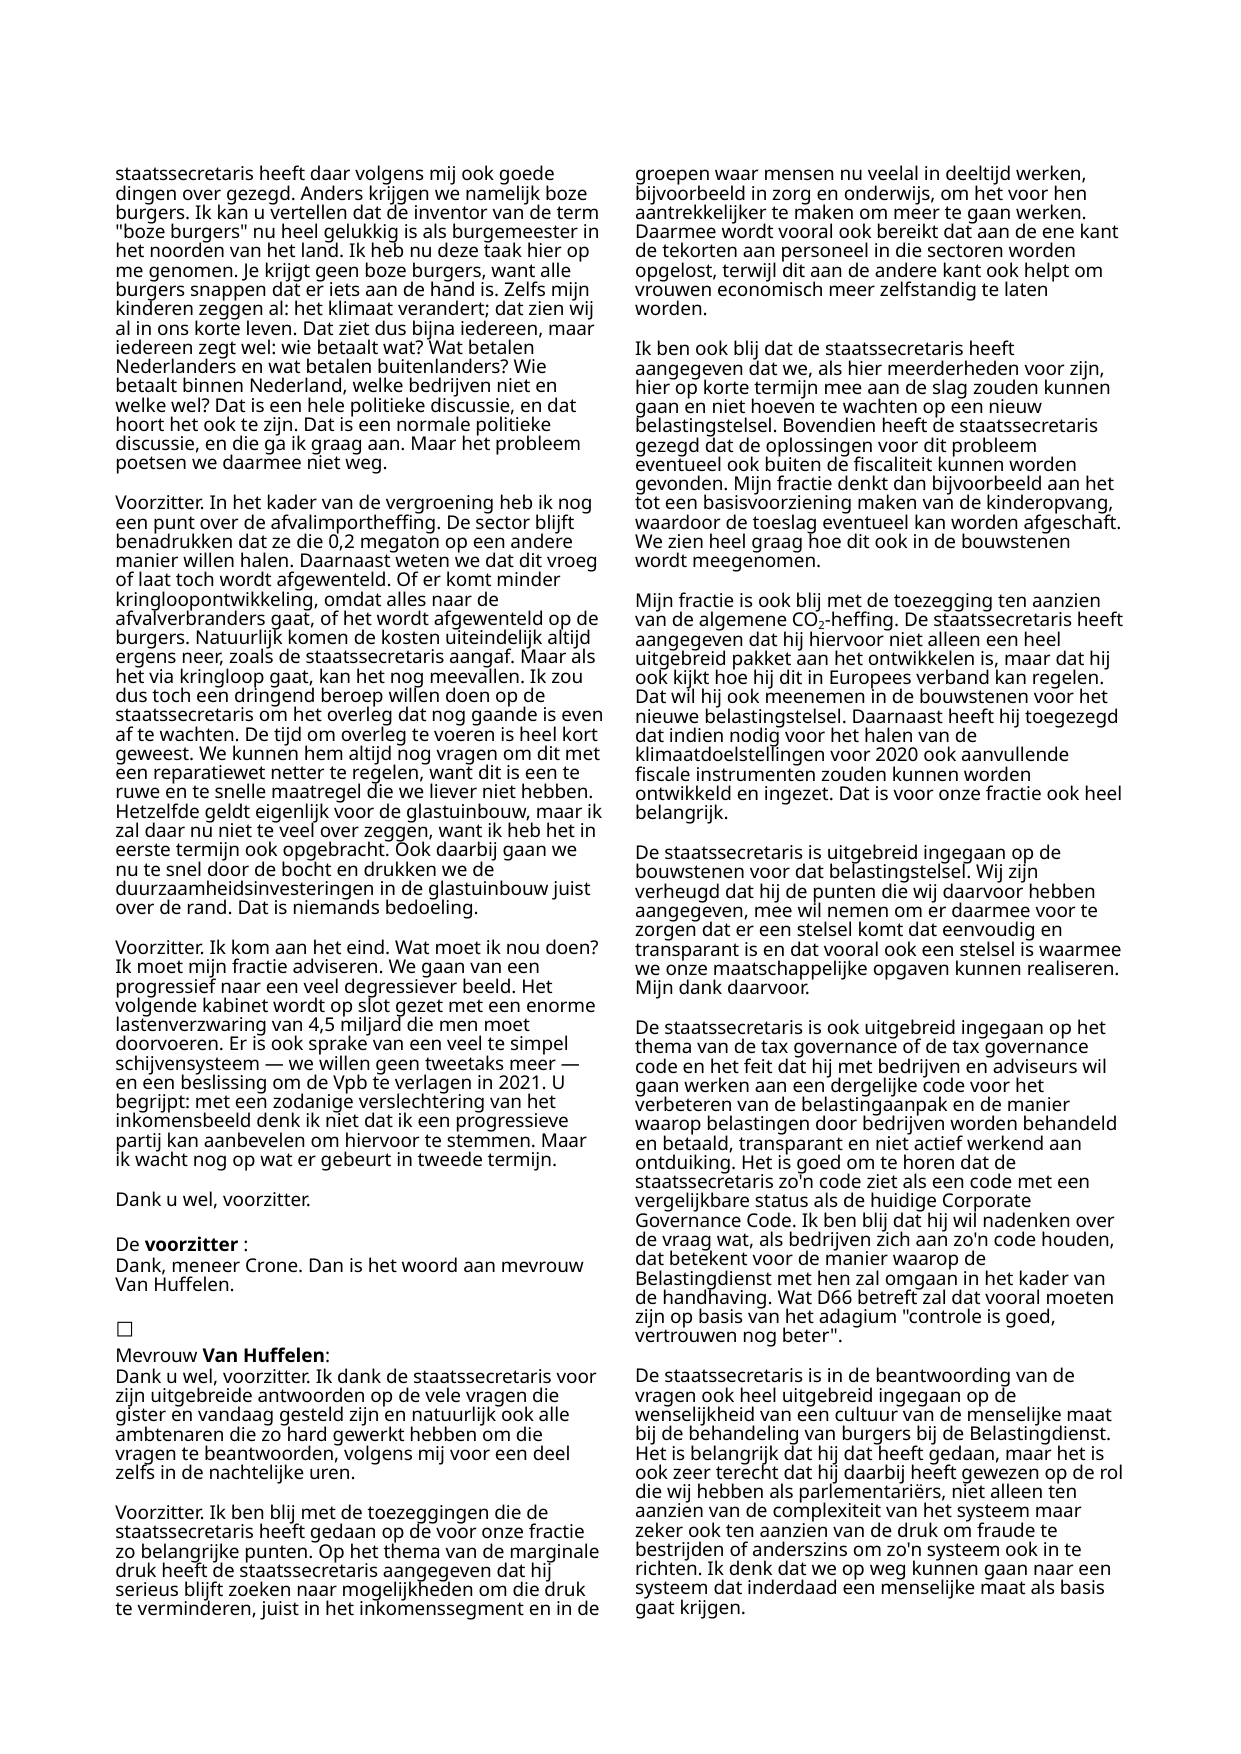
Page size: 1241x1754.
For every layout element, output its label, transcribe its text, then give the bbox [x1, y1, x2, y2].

text De voorzitter : [115, 1231, 605, 1257]
text staatssecretaris heeft daar volgens mij ook goede dingen over gezegd. Anders krijgen we namelijk boze burgers. Ik kan u vertellen dat de inventor van de term "boze burgers" nu heel gelukkig is als burgemeester in het noorden van het land. Ik heb nu deze taak hier op me genomen. Je krijgt geen boze burgers, want alle burgers snappen dat er iets aan de hand is. Zelfs mijn kinderen zeggen al: het klimaat verandert; dat zien wij al in ons korte leven. Dat ziet dus bijna iedereen, maar iedereen zegt wel: wie betaalt wat? Wat betalen Nederlanders en wat betalen buitenlanders? Wie betaalt binnen Nederland, welke bedrijven niet en welke wel? Dat is een hele politieke discussie, en dat hoort het ook te zijn. Dat is een normale politieke discussie, en die ga ik graag aan. Maar het probleem poetsen we daarmee niet weg. [115, 165, 605, 474]
text Dank, meneer Crone. Dan is het woord aan mevrouw Van Huffelen. [115, 1257, 605, 1295]
text Mijn fractie is ook blij met de toezegging ten aanzien van de algemene CO2-heffing. De staatssecretaris heeft aangegeven dat hij hiervoor niet alleen een heel uitgebreid pakket aan het ontwikkelen is, maar dat hij ook kijkt hoe hij dit in Europees verband kan regelen. Dat wil hij ook meenemen in de bouwstenen voor het nieuwe belastingstelsel. Daarnaast heeft hij toegezegd dat indien nodig voor het halen van de klimaatdoelstellingen voor 2020 ook aanvullende fiscale instrumenten zouden kunnen worden ontwikkeld en ingezet. Dat is voor onze fractie ook heel belangrijk. [635, 592, 1125, 823]
text De staatssecretaris is in de beantwoording van de vragen ook heel uitgebreid ingegaan op de wenselijkheid van een cultuur van de menselijke maat bij de behandeling van burgers bij de Belastingdienst. Het is belangrijk dat hij dat heeft gedaan, maar het is ook zeer terecht dat hij daarbij heeft gewezen op de rol die wij hebben als parlementariërs, niet alleen ten aanzien van de complexiteit van het systeem maar zeker ook ten aanzien van de druk om fraude te bestrijden of anderszins om zo'n systeem ook in te richten. Ik denk dat we op weg kunnen gaan naar een systeem dat inderdaad een menselijke maat als basis gaat krijgen. [635, 1367, 1125, 1618]
text Voorzitter. Ik kom aan het eind. Wat moet ik nou doen? Ik moet mijn fractie adviseren. We gaan van een progressief naar een veel degressiever beeld. Het volgende kabinet wordt op slot gezet met een enorme lastenverzwaring van 4,5 miljard die men moet doorvoeren. Er is ook sprake van een veel te simpel schijvensysteem — we willen geen tweetaks meer — en een beslissing om de Vpb te verlagen in 2021. U begrijpt: met een zodanige verslechtering van het inkomensbeeld denk ik niet dat ik een progressieve partij kan aanbevelen om hiervoor te stemmen. Maar ik wacht nog op wat er gebeurt in tweede termijn. [115, 939, 605, 1170]
text groepen waar mensen nu veelal in deeltijd werken, bijvoorbeeld in zorg en onderwijs, om het voor hen aantrekkelijker te maken om meer te gaan werken. Daarmee wordt vooral ook bereikt dat aan de ene kant de tekorten aan personeel in die sectoren worden opgelost, terwijl dit aan de andere kant ook helpt om vrouwen economisch meer zelfstandig te laten worden. [635, 165, 1125, 319]
text Dank u wel, voorzitter. Ik dank de staatssecretaris voor zijn uitgebreide antwoorden op de vele vragen die gister en vandaag gesteld zijn en natuurlijk ook alle ambtenaren die zo hard gewerkt hebben om die vragen te beantwoorden, volgens mij voor een deel zelfs in de nachtelijke uren. [115, 1368, 605, 1483]
text ⬜ [115, 1316, 605, 1342]
text Ik ben ook blij dat de staatssecretaris heeft aangegeven dat we, als hier meerderheden voor zijn, hier op korte termijn mee aan de slag zouden kunnen gaan en niet hoeven te wachten op een nieuw belastingstelsel. Bovendien heeft de staatssecretaris gezegd dat de oplossingen voor dit probleem eventueel ook buiten de fiscaliteit kunnen worden gevonden. Mijn fractie denkt dan bijvoorbeeld aan het tot een basisvoorziening maken van de kinderopvang, waardoor de toeslag eventueel kan worden afgeschaft. We zien heel graag hoe dit ook in de bouwstenen wordt meegenomen. [635, 340, 1125, 571]
text Dank u wel, voorzitter. [115, 1191, 605, 1210]
text De staatssecretaris is ook uitgebreid ingegaan op het thema van de tax governance of de tax governance code en het feit dat hij met bedrijven en adviseurs wil gaan werken aan een dergelijke code voor het verbeteren van de belastingaanpak en de manier waarop belastingen door bedrijven worden behandeld en betaald, transparant en niet actief werkend aan ontduiking. Het is goed om te horen dat de staatssecretaris zo'n code ziet als een code met een vergelijkbare status als de huidige Corporate Governance Code. Ik ben blij dat hij wil nadenken over de vraag wat, als bedrijven zich aan zo'n code houden, dat betekent voor de manier waarop de Belastingdienst met hen zal omgaan in het kader van de handhaving. Wat D66 betreft zal dat vooral moeten zijn op basis van het adagium "controle is goed, vertrouwen nog beter". [635, 1019, 1125, 1347]
text Mevrouw Van Huffelen: [115, 1342, 605, 1368]
text Voorzitter. Ik ben blij met de toezeggingen die de staatssecretaris heeft gedaan op de voor onze fractie zo belangrijke punten. Op het thema van de marginale druk heeft de staatssecretaris aangegeven dat hij serieus blijft zoeken naar mogelijkheden om die druk te verminderen, juist in het inkomenssegment en in de [115, 1504, 605, 1620]
text Voorzitter. In het kader van de vergroening heb ik nog een punt over de afvalimportheffing. De sector blijft benadrukken dat ze die 0,2 megaton op een andere manier willen halen. Daarnaast weten we dat dit vroeg of laat toch wordt afgewenteld. Of er komt minder kringloopontwikkeling, omdat alles naar de afvalverbranders gaat, of het wordt afgewenteld op de burgers. Natuurlijk komen de kosten uiteindelijk altijd ergens neer, zoals de staatssecretaris aangaf. Maar als het via kringloop gaat, kan het nog meevallen. Ik zou dus toch een dringend beroep willen doen op de staatssecretaris om het overleg dat nog gaande is even af te wachten. De tijd om overleg te voeren is heel kort geweest. We kunnen hem altijd nog vragen om dit met een reparatiewet netter te regelen, want dit is een te ruwe en te snelle maatregel die we liever niet hebben. Hetzelfde geldt eigenlijk voor de glastuinbouw, maar ik zal daar nu niet te veel over zeggen, want ik heb het in eerste termijn ook opgebracht. Ook daarbij gaan we nu te snel door de bocht en drukken we de duurzaamheidsinvesteringen in de glastuinbouw juist over de rand. Dat is niemands bedoeling. [115, 494, 605, 918]
text De staatssecretaris is uitgebreid ingegaan op de bouwstenen voor dat belastingstelsel. Wij zijn verheugd dat hij de punten die wij daarvoor hebben aangegeven, mee wil nemen om er daarmee voor te zorgen dat er een stelsel komt dat eenvoudig en transparant is en dat vooral ook een stelsel is waarmee we onze maatschappelijke opgaven kunnen realiseren. Mijn dank daarvoor. [635, 844, 1125, 998]
